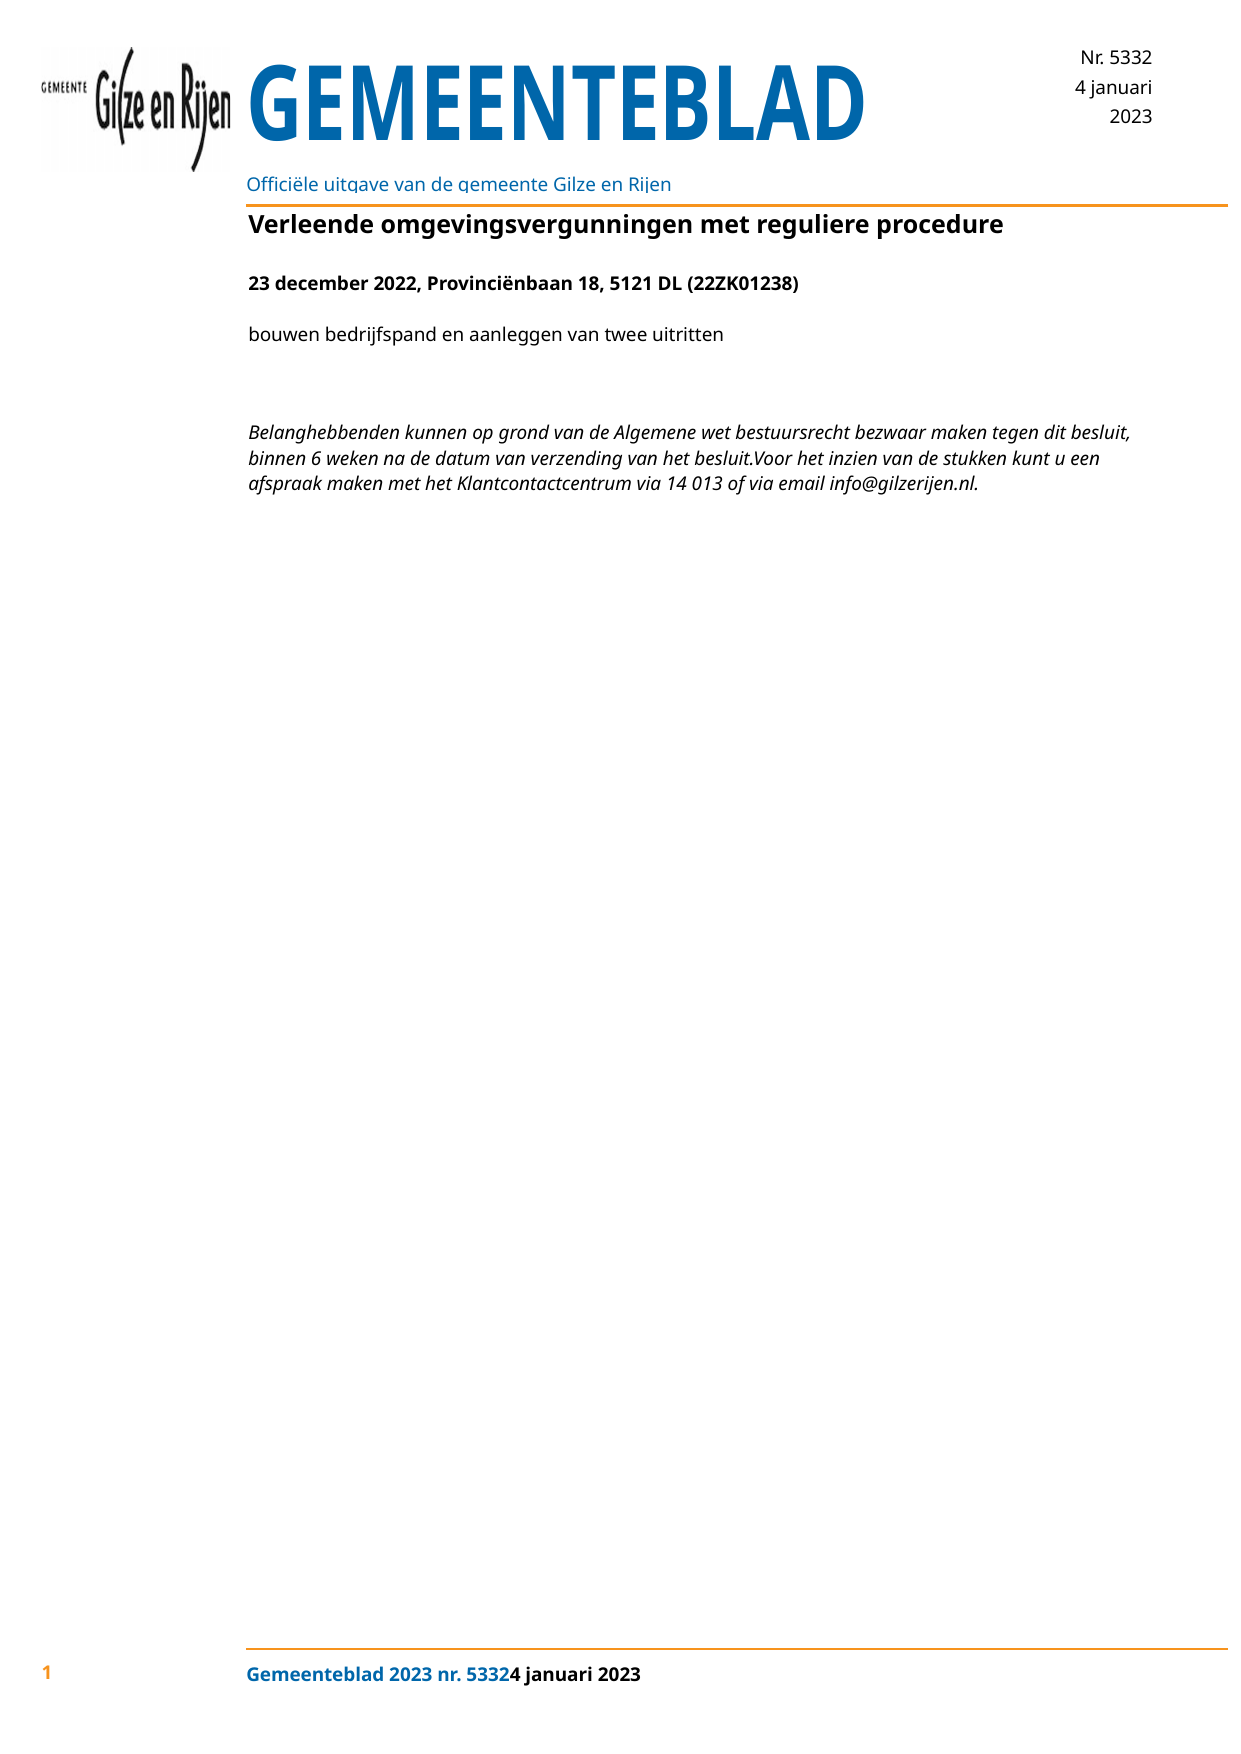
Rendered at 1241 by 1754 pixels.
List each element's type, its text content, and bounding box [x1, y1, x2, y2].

text Verleende omgevingsvergunningen met reguliere procedure [248, 207, 1152, 241]
text 23 december 2022, Provinciënbaan 18, 5121 DL (22ZK01238) [248, 270, 1152, 296]
text bouwen bedrijfspand en aanleggen van twee uitritten [248, 321, 1152, 346]
text Belanghebbenden kunnen op grond van de Algemene wet bestuursrecht bezwaar maken tegen dit besluit, binnen 6 weken na de datum van verzending van het besluit.Voor het inzien van de stukken kunt u een afspraak maken met het Klantcontactcentrum via 14 013 of via email info@gilzerijen.nl. [248, 419, 1152, 496]
picture [41, 47, 231, 172]
